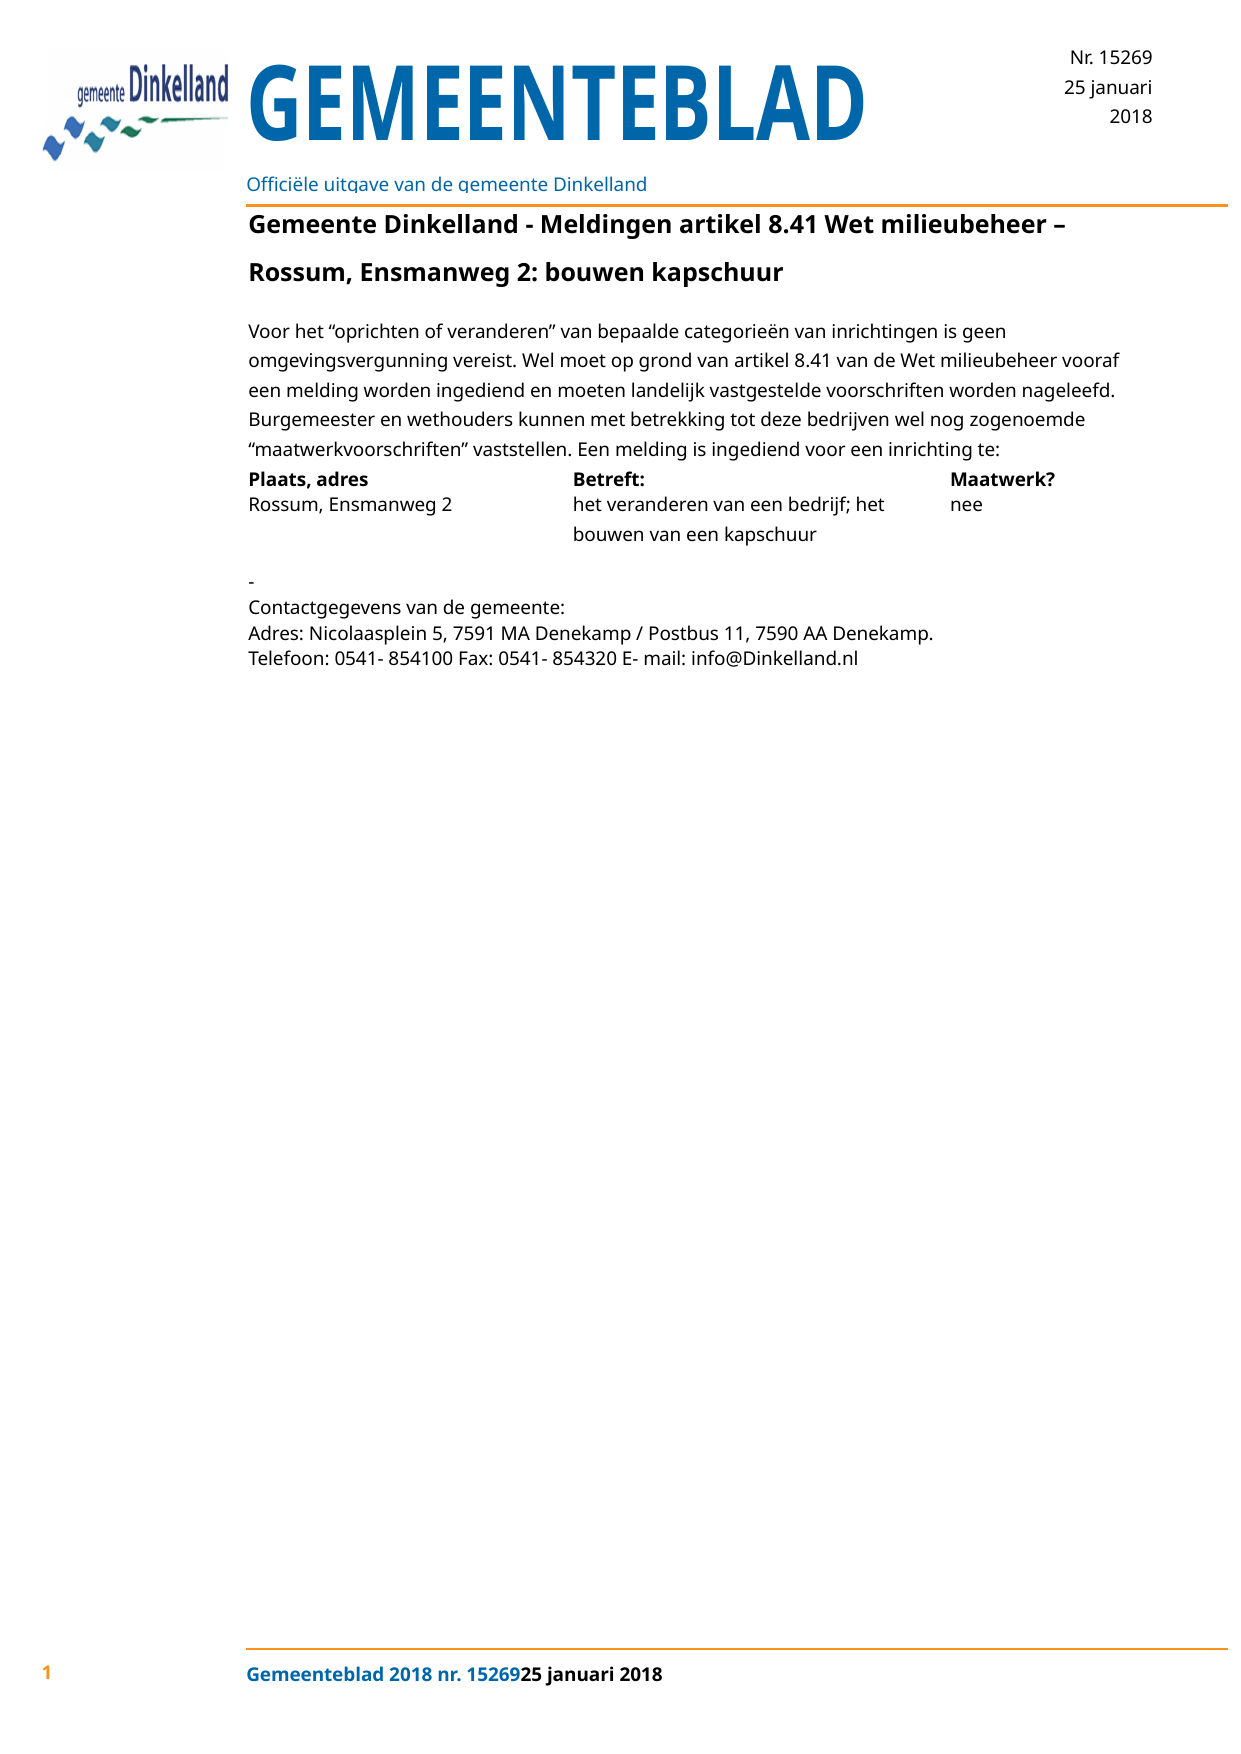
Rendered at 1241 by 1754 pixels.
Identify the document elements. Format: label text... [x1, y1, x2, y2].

picture [41, 47, 231, 172]
table_header Plaats, adres [248, 466, 573, 492]
text Gemeente Dinkelland - Meldingen artikel 8.41 Wet milieubeheer – Rossum, Ensmanweg 2: bouwen kapschuur [248, 207, 1152, 288]
text Contactgegevens van de gemeente: [248, 594, 1152, 620]
table_header Maatwerk? [950, 466, 1152, 492]
table_cell nee [950, 492, 1152, 547]
table_cell het veranderen van een bedrijf; het bouwen van een kapschuur [573, 492, 950, 547]
table_cell Rossum, Ensmanweg 2 [248, 492, 573, 547]
text Telefoon: 0541- 854100 Fax: 0541- 854320 E- mail: info@Dinkelland.nl [248, 646, 1152, 671]
table_header Betreft: [573, 466, 950, 492]
text Adres: Nicolaasplein 5, 7591 MA Denekamp / Postbus 11, 7590 AA Denekamp. [248, 620, 1152, 646]
text - [248, 568, 1152, 594]
text Voor het “oprichten of veranderen” van bepaalde categorieën van inrichtingen is geen omgevingsvergunning vereist. Wel moet op grond van artikel 8.41 van de Wet milieubeheer vooraf een melding worden ingediend en moeten landelijk vastgestelde voorschriften worden nageleefd. Burgemeester en wethouders kunnen met betrekking tot deze bedrijven wel nog zogenoemde “maatwerkvoorschriften” vaststellen. Een melding is ingediend voor een inrichting te: [248, 318, 1152, 462]
